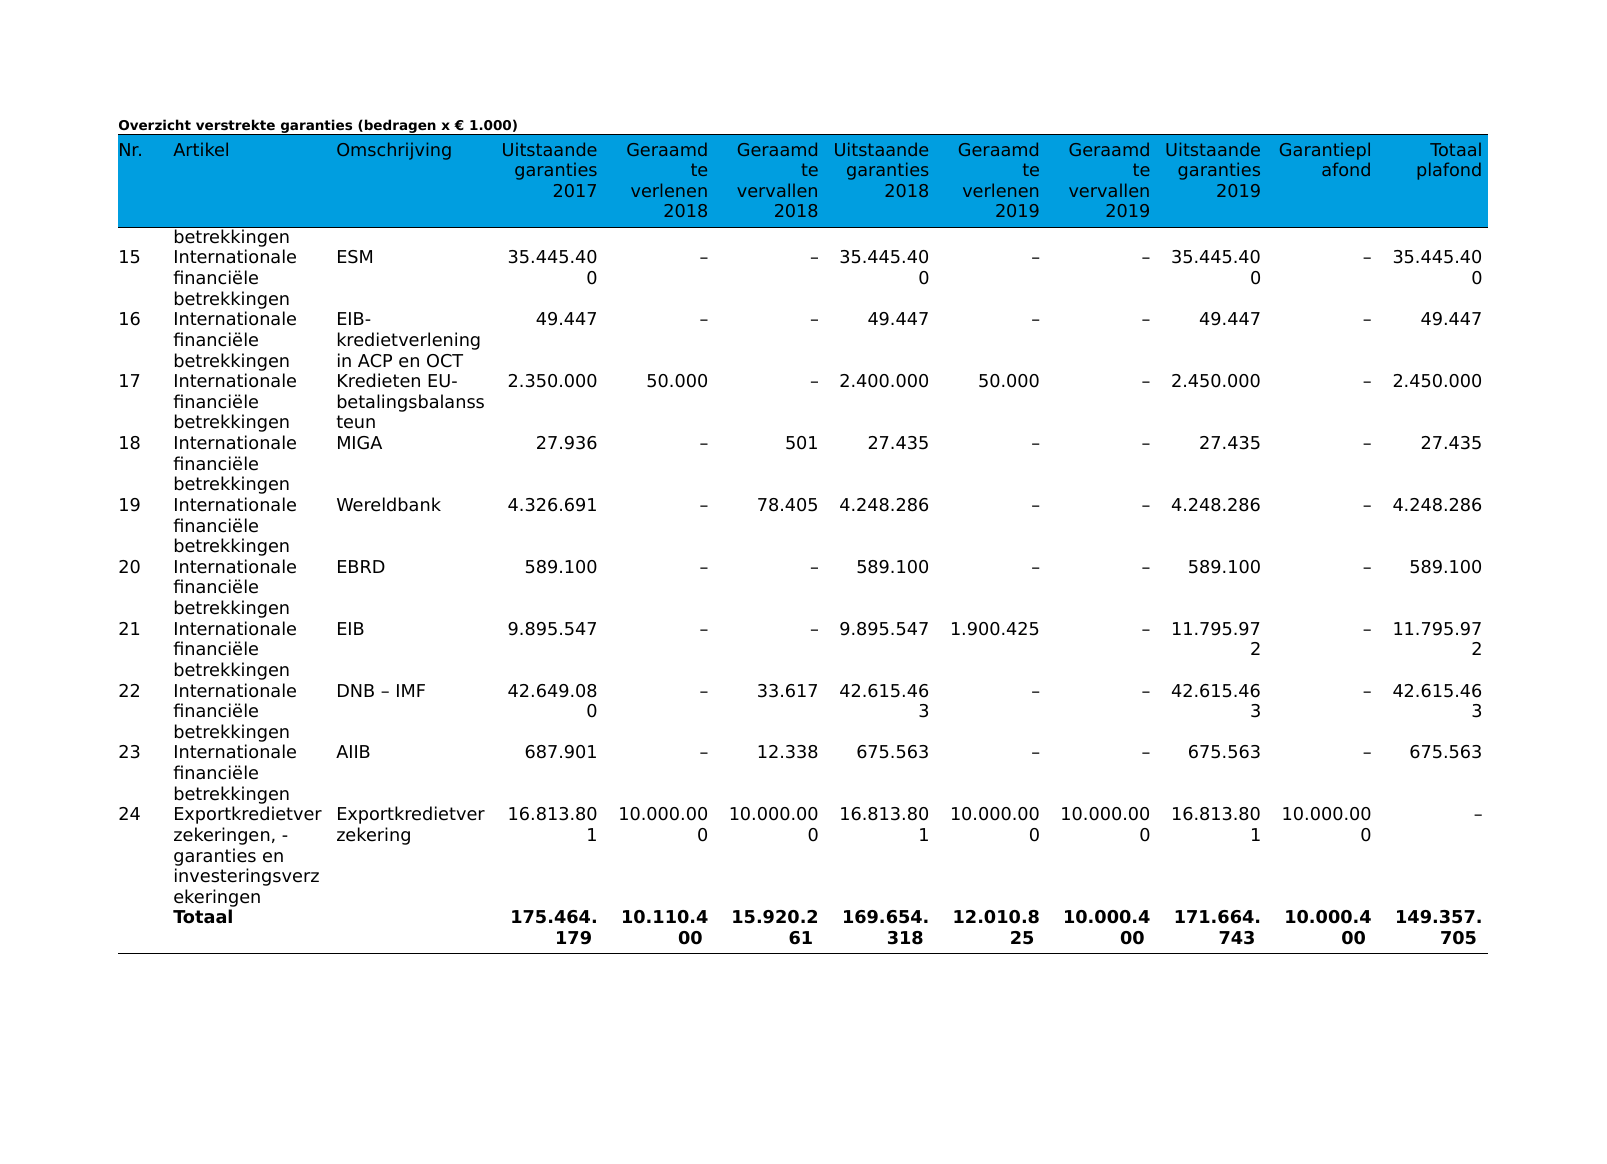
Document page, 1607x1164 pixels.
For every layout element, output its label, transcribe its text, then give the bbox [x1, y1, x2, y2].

table_cell 589.100 [1377, 557, 1488, 619]
table_cell Internationale financiële betrekkingen [167, 495, 330, 557]
table_cell 22 [118, 681, 167, 742]
table_cell – [1267, 743, 1377, 804]
table_cell 50.000 [935, 371, 1046, 433]
table_cell – [935, 495, 1046, 557]
table_cell Omschrijving [330, 135, 493, 227]
table_cell – [935, 309, 1046, 371]
table_cell 169.654.318 [825, 908, 935, 953]
table_cell – [1046, 371, 1156, 433]
table_cell – [603, 743, 714, 804]
table_cell 10.000.400 [1046, 908, 1156, 953]
table_cell – [1046, 619, 1156, 681]
table_cell 10.000.000 [714, 804, 824, 907]
table_cell – [603, 433, 714, 495]
table_cell Exportkredietverzekeringen, -garanties en investeringsverzekeringen [167, 804, 330, 907]
table_cell ESM [330, 248, 493, 309]
table_cell – [714, 371, 824, 433]
table_cell – [1046, 557, 1156, 619]
table_cell – [714, 248, 824, 309]
table_cell – [1046, 495, 1156, 557]
table_cell – [603, 248, 714, 309]
table_cell – [603, 495, 714, 557]
table_cell – [1267, 619, 1377, 681]
table_cell 16 [118, 309, 167, 371]
table_cell 42.615.463 [825, 681, 935, 742]
table_cell 589.100 [493, 557, 603, 619]
table_cell Internationale financiële betrekkingen [167, 433, 330, 495]
table_cell 687.901 [493, 743, 603, 804]
table_cell Nr. [118, 135, 167, 227]
table_cell MIGA [330, 433, 493, 495]
table_cell 12.338 [714, 743, 824, 804]
table_cell 49.447 [1156, 309, 1267, 371]
table_cell Internationale financiële betrekkingen [167, 309, 330, 371]
table_cell Internationale financiële betrekkingen [167, 371, 330, 433]
table_cell [825, 228, 935, 247]
table_cell – [603, 309, 714, 371]
table_cell 16.813.801 [1156, 804, 1267, 907]
table_cell Artikel [167, 135, 330, 227]
table_cell 35.445.400 [493, 248, 603, 309]
table_cell 11.795.972 [1156, 619, 1267, 681]
table_cell Exportkredietverzekering [330, 804, 493, 907]
table_cell [1046, 228, 1156, 247]
table_cell 15.920.261 [714, 908, 824, 953]
table_cell Wereldbank [330, 495, 493, 557]
table_cell 49.447 [1377, 309, 1488, 371]
table_cell Uitstaande garanties 2018 [825, 135, 935, 227]
table_cell – [1377, 804, 1488, 907]
table_cell 10.110.400 [603, 908, 714, 953]
table_cell 21 [118, 619, 167, 681]
table_cell 10.000.400 [1267, 908, 1377, 953]
table_cell – [603, 557, 714, 619]
table_cell Geraamd te verlenen 2019 [935, 135, 1046, 227]
table_cell 78.405 [714, 495, 824, 557]
table_cell 2.350.000 [493, 371, 603, 433]
table_cell 24 [118, 804, 167, 907]
table_cell 589.100 [825, 557, 935, 619]
table_cell 675.563 [1377, 743, 1488, 804]
table_cell [493, 228, 603, 247]
table_cell [935, 228, 1046, 247]
table_cell 18 [118, 433, 167, 495]
table_cell [1267, 228, 1377, 247]
table_cell [1377, 228, 1488, 247]
table_cell Geraamd te verlenen 2018 [603, 135, 714, 227]
table_cell 33.617 [714, 681, 824, 742]
table_cell – [714, 309, 824, 371]
table_cell [330, 228, 493, 247]
table_cell Kredieten EU-betalingsbalanssteun [330, 371, 493, 433]
table_cell 2.450.000 [1377, 371, 1488, 433]
table_cell EBRD [330, 557, 493, 619]
table_cell – [714, 619, 824, 681]
table_cell 50.000 [603, 371, 714, 433]
table_cell 675.563 [1156, 743, 1267, 804]
table_cell 27.435 [825, 433, 935, 495]
table_cell – [1267, 433, 1377, 495]
table_cell Totaal [167, 908, 330, 953]
table_cell 42.615.463 [1156, 681, 1267, 742]
table_cell [1156, 228, 1267, 247]
table_cell 16.813.801 [825, 804, 935, 907]
table_cell 589.100 [1156, 557, 1267, 619]
table_cell 10.000.000 [1267, 804, 1377, 907]
table_cell [714, 228, 824, 247]
table_cell 12.010.825 [935, 908, 1046, 953]
table_cell EIB [330, 619, 493, 681]
table_cell 175.464.179 [493, 908, 603, 953]
table_cell 2.450.000 [1156, 371, 1267, 433]
table_cell 9.895.547 [493, 619, 603, 681]
table_cell 501 [714, 433, 824, 495]
table_cell 1.900.425 [935, 619, 1046, 681]
table_cell 171.664.743 [1156, 908, 1267, 953]
table_cell 4.248.286 [1377, 495, 1488, 557]
table_cell [118, 908, 167, 953]
table_cell 27.435 [1156, 433, 1267, 495]
table_cell 10.000.000 [1046, 804, 1156, 907]
table_cell – [935, 248, 1046, 309]
table_cell 42.649.080 [493, 681, 603, 742]
table_cell Geraamd te vervallen 2019 [1046, 135, 1156, 227]
table_cell – [935, 743, 1046, 804]
table_cell 20 [118, 557, 167, 619]
table_cell – [935, 433, 1046, 495]
table_cell 10.000.000 [935, 804, 1046, 907]
table_header Overzicht verstrekte garanties (bedragen x € 1.000) [118, 118, 1488, 134]
table_cell – [1267, 557, 1377, 619]
table_cell 19 [118, 495, 167, 557]
table_cell – [1046, 309, 1156, 371]
table_cell – [1046, 248, 1156, 309]
table_cell 23 [118, 743, 167, 804]
table_cell – [1267, 681, 1377, 742]
table_cell – [1267, 371, 1377, 433]
table_cell – [1046, 433, 1156, 495]
table_cell – [603, 619, 714, 681]
table_cell – [1046, 681, 1156, 742]
table_cell 4.248.286 [1156, 495, 1267, 557]
table_cell – [935, 557, 1046, 619]
table_cell 42.615.463 [1377, 681, 1488, 742]
table_cell Totaal plafond [1377, 135, 1488, 227]
table_cell [330, 908, 493, 953]
table_cell 35.445.400 [1377, 248, 1488, 309]
table_cell Uitstaande garanties 2017 [493, 135, 603, 227]
table_cell 9.895.547 [825, 619, 935, 681]
table_cell – [1267, 248, 1377, 309]
table_cell 4.248.286 [825, 495, 935, 557]
table_cell Internationale financiële betrekkingen [167, 681, 330, 742]
table_cell Internationale financiële betrekkingen [167, 248, 330, 309]
table_cell 35.445.400 [825, 248, 935, 309]
table_cell 2.400.000 [825, 371, 935, 433]
table_cell Internationale financiële betrekkingen [167, 619, 330, 681]
table_cell 10.000.000 [603, 804, 714, 907]
table_cell [603, 228, 714, 247]
table_cell [118, 228, 167, 247]
table_cell 15 [118, 248, 167, 309]
table_cell – [714, 557, 824, 619]
table_cell Uitstaande garanties 2019 [1156, 135, 1267, 227]
table_cell – [1046, 743, 1156, 804]
table_cell EIB-kredietverlening in ACP en OCT [330, 309, 493, 371]
table_cell 49.447 [493, 309, 603, 371]
table_cell 11.795.972 [1377, 619, 1488, 681]
table_cell – [935, 681, 1046, 742]
table_cell Geraamd te vervallen 2018 [714, 135, 824, 227]
table_cell 675.563 [825, 743, 935, 804]
table_cell AIIB [330, 743, 493, 804]
table_cell Garantieplafond [1267, 135, 1377, 227]
table_cell betrekkingen [167, 228, 330, 247]
table_cell 49.447 [825, 309, 935, 371]
table_cell 16.813.801 [493, 804, 603, 907]
table_cell Internationale financiële betrekkingen [167, 743, 330, 804]
table_cell – [1267, 495, 1377, 557]
table_cell DNB – IMF [330, 681, 493, 742]
table_cell 27.936 [493, 433, 603, 495]
table_cell 35.445.400 [1156, 248, 1267, 309]
table_cell 27.435 [1377, 433, 1488, 495]
table_cell 17 [118, 371, 167, 433]
table_cell 149.357.705 [1377, 908, 1488, 953]
table_cell 4.326.691 [493, 495, 603, 557]
table_cell – [1267, 309, 1377, 371]
table_cell – [603, 681, 714, 742]
table_cell Internationale financiële betrekkingen [167, 557, 330, 619]
